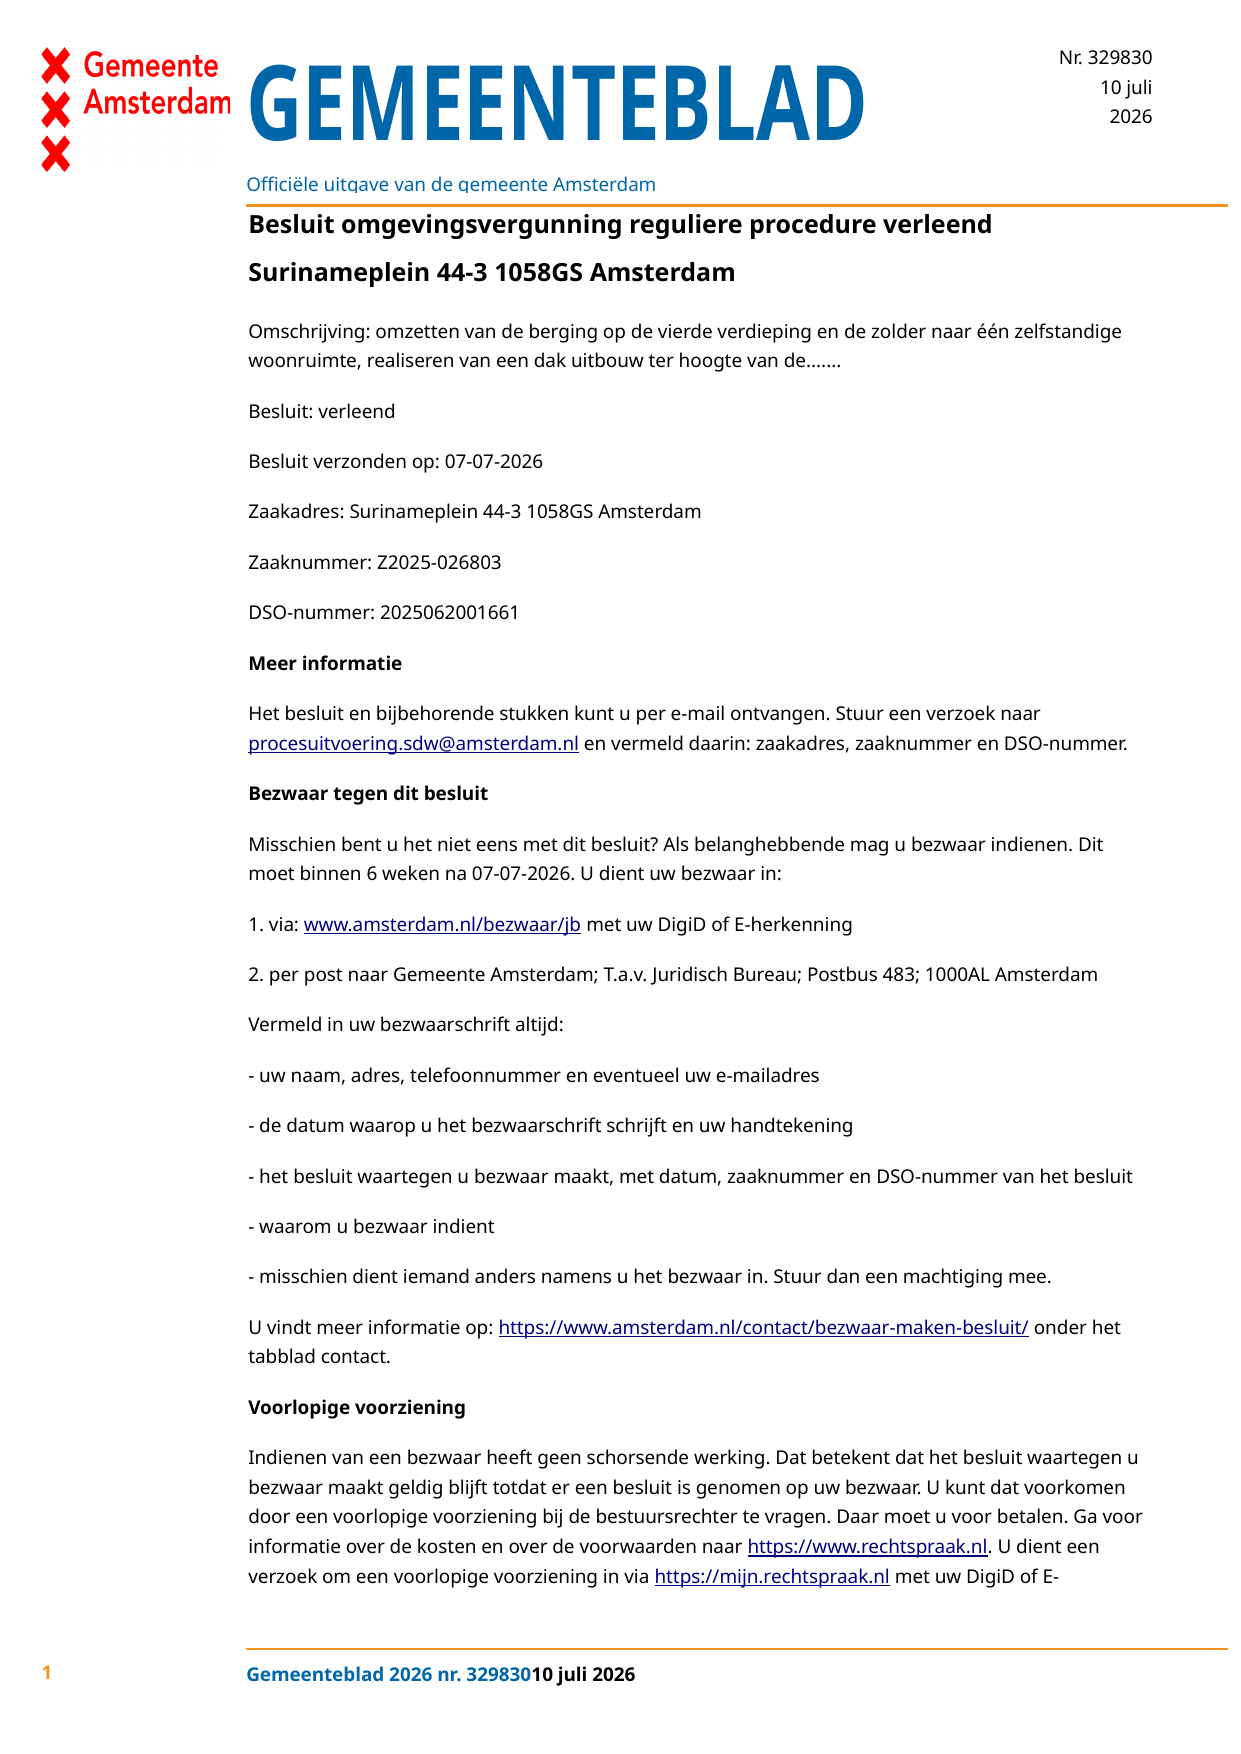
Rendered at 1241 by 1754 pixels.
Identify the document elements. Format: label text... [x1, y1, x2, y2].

text Besluit: verleend [248, 398, 1152, 424]
text - waarom u bezwaar indient [248, 1213, 1152, 1239]
text Zaakadres: Surinameplein 44-3 1058GS Amsterdam [248, 499, 1152, 524]
text Zaaknummer: Z2025-026803 [248, 549, 1152, 575]
text - de datum waarop u het bezwaarschrift schrijft en uw handtekening [248, 1112, 1152, 1138]
text - uw naam, adres, telefoonnummer en eventueel uw e-mailadres [248, 1062, 1152, 1088]
text U vindt meer informatie op: https://www.amsterdam.nl/contact/bezwaar-maken-besluit/ onder het tabblad contact. [248, 1314, 1152, 1369]
text Vermeld in uw bezwaarschrift altijd: [248, 1012, 1152, 1037]
text 1. via: www.amsterdam.nl/bezwaar/jb met uw DigiD of E-herkenning [248, 911, 1152, 937]
text Meer informatie [248, 650, 1152, 676]
text Misschien bent u het niet eens met dit besluit? Als belanghebbende mag u bezwaar indienen. Dit moet binnen 6 weken na 07-07-2026. U dient uw bezwaar in: [248, 831, 1152, 886]
text DSO-nummer: 2025062001661 [248, 599, 1152, 625]
text Het besluit en bijbehorende stukken kunt u per e-mail ontvangen. Stuur een verzoek naar procesuitvoering.sdw@amsterdam.nl en vermeld daarin: zaakadres, zaaknummer en DSO-nummer. [248, 700, 1152, 756]
text - misschien dient iemand anders namens u het bezwaar in. Stuur dan een machtiging mee. [248, 1264, 1152, 1289]
text - het besluit waartegen u bezwaar maakt, met datum, zaaknummer en DSO-nummer van het besluit [248, 1163, 1152, 1189]
text Indienen van een bezwaar heeft geen schorsende werking. Dat betekent dat het besluit waartegen u bezwaar maakt geldig blijft totdat er een besluit is genomen op uw bezwaar. U kunt dat voorkomen door een voorlopige voorziening bij de bestuursrechter te vragen. Daar moet u voor betalen. Ga voor informatie over de kosten en over de voorwaarden naar https://www.rechtspraak.nl. U dient een verzoek om een voorlopige voorziening in via https://mijn.rechtspraak.nl met uw DigiD of E- [248, 1444, 1152, 1589]
text 2. per post naar Gemeente Amsterdam; T.a.v. Juridisch Bureau; Postbus 483; 1000AL Amsterdam [248, 961, 1152, 987]
text Omschrijving: omzetten van de berging op de vierde verdieping en de zolder naar één zelfstandige woonruimte, realiseren van een dak uitbouw ter hoogte van de....... [248, 318, 1152, 373]
text Voorlopige voorziening [248, 1394, 1152, 1420]
picture [41, 47, 231, 172]
text Besluit verzonden op: 07-07-2026 [248, 448, 1152, 474]
text Bezwaar tegen dit besluit [248, 780, 1152, 806]
text Besluit omgevingsvergunning reguliere procedure verleend Surinameplein 44-3 1058GS Amsterdam [248, 207, 1152, 288]
